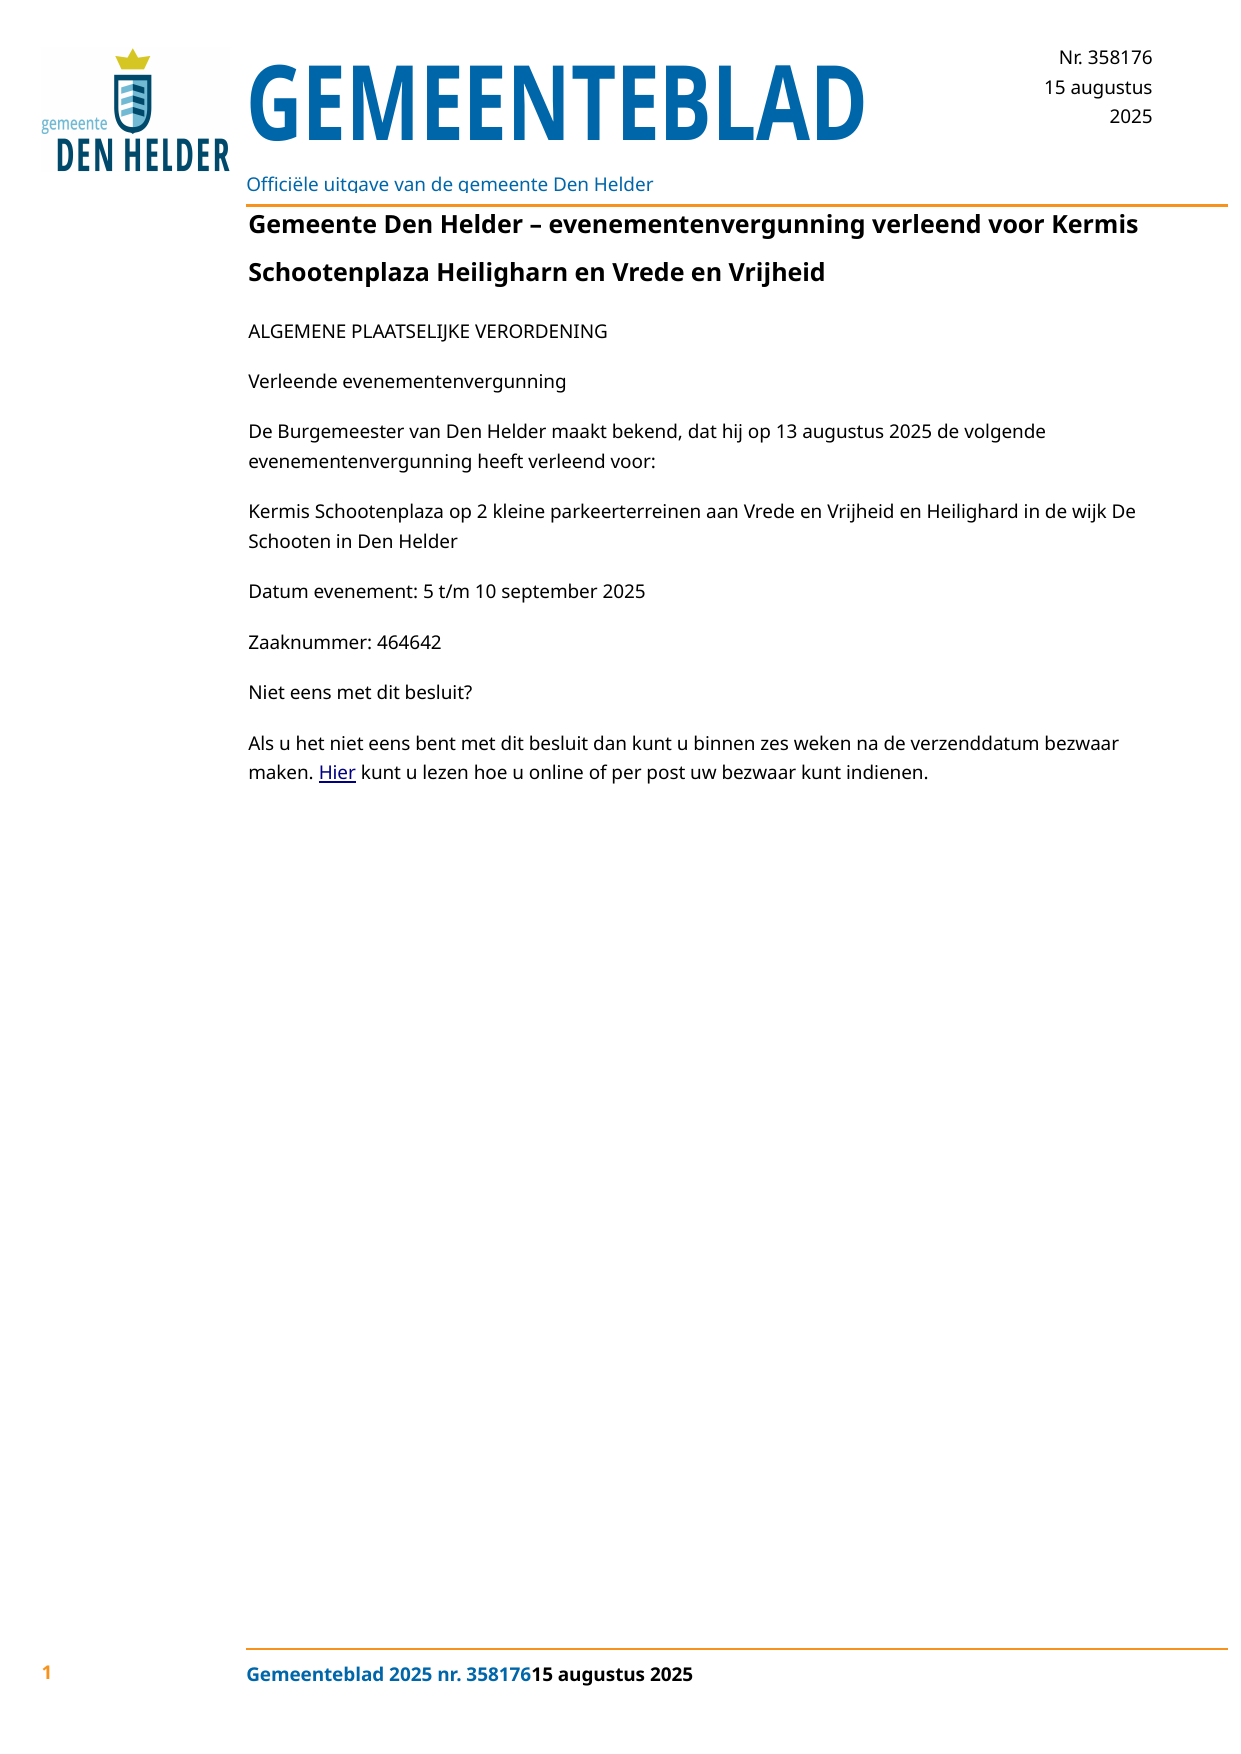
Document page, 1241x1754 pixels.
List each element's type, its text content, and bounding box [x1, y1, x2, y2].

text De Burgemeester van Den Helder maakt bekend, dat hij op 13 augustus 2025 de volgende evenementenvergunning heeft verleend voor: [248, 419, 1152, 474]
text Kermis Schootenplaza op 2 kleine parkeerterreinen aan Vrede en Vrijheid en Heilighard in de wijk De Schooten in Den Helder [248, 499, 1152, 554]
text Gemeente Den Helder – evenementenvergunning verleend voor Kermis Schootenplaza Heiligharn en Vrede en Vrijheid [248, 207, 1152, 288]
picture [182, 144, 187, 165]
text Als u het niet eens bent met dit besluit dan kunt u binnen zes weken na de verzenddatum bezwaar maken. Hier kunt u lezen hoe u online of per post uw bezwaar kunt indienen. [248, 730, 1152, 785]
text Zaaknummer: 464642 [248, 629, 1152, 655]
text Datum evenement: 5 t/m 10 september 2025 [248, 579, 1152, 604]
text Verleende evenementenvergunning [248, 368, 1152, 394]
picture [100, 154, 106, 172]
picture [220, 160, 224, 172]
picture [41, 47, 231, 172]
text ALGEMENE PLAATSELIJKE VERORDENING [248, 318, 1152, 344]
text Niet eens met dit besluit? [248, 679, 1152, 705]
picture [130, 157, 135, 172]
picture [63, 144, 68, 165]
